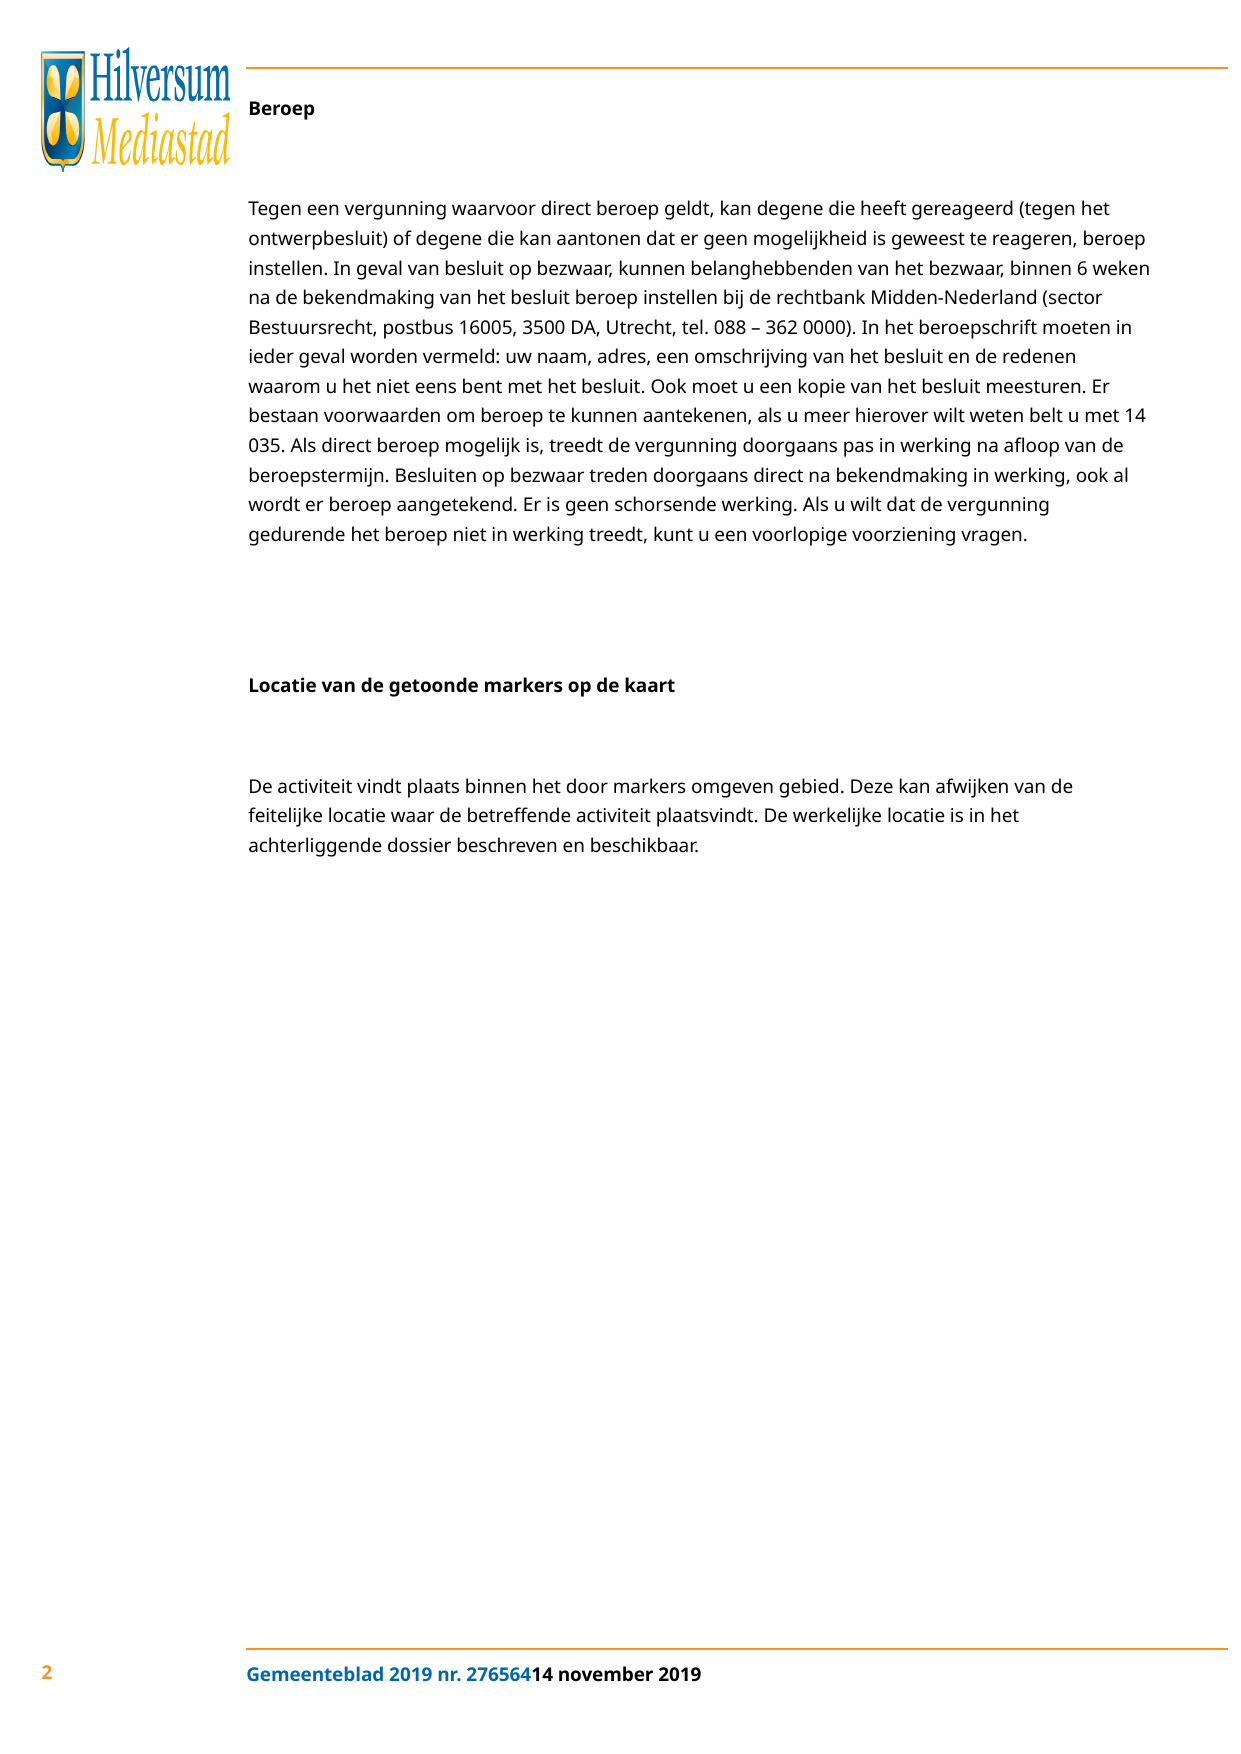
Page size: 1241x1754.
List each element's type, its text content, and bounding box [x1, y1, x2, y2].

text De activiteit vindt plaats binnen het door markers omgeven gebied. Deze kan afwijken van de feitelijke locatie waar de betreffende activiteit plaatsvindt. De werkelijke locatie is in het achterliggende dossier beschreven en beschikbaar. [248, 773, 1152, 858]
text Tegen een vergunning waarvoor direct beroep geldt, kan degene die heeft gereageerd (tegen het ontwerpbesluit) of degene die kan aantonen dat er geen mogelijkheid is geweest te reageren, beroep instellen. In geval van besluit op bezwaar, kunnen belanghebbenden van het bezwaar, binnen 6 weken na de bekendmaking van het besluit beroep instellen bij de rechtbank Midden-Nederland (sector Bestuursrecht, postbus 16005, 3500 DA, Utrecht, tel. 088 – 362 0000). In het beroepschrift moeten in ieder geval worden vermeld: uw naam, adres, een omschrijving van het besluit en de redenen waarom u het niet eens bent met het besluit. Ook moet u een kopie van het besluit meesturen. Er bestaan voorwaarden om beroep te kunnen aantekenen, als u meer hierover wilt weten belt u met 14 035. Als direct beroep mogelijk is, treedt de vergunning doorgaans pas in werking na afloop van de beroepstermijn. Besluiten op bezwaar treden doorgaans direct na bekendmaking in werking, ook al wordt er beroep aangetekend. Er is geen schorsende werking. Als u wilt dat de vergunning gedurende het beroep niet in werking treedt, kunt u een voorlopige voorziening vragen. [248, 196, 1152, 547]
picture [41, 47, 231, 172]
text Locatie van de getoonde markers op de kaart [248, 672, 1152, 698]
text Beroep [248, 95, 1152, 121]
